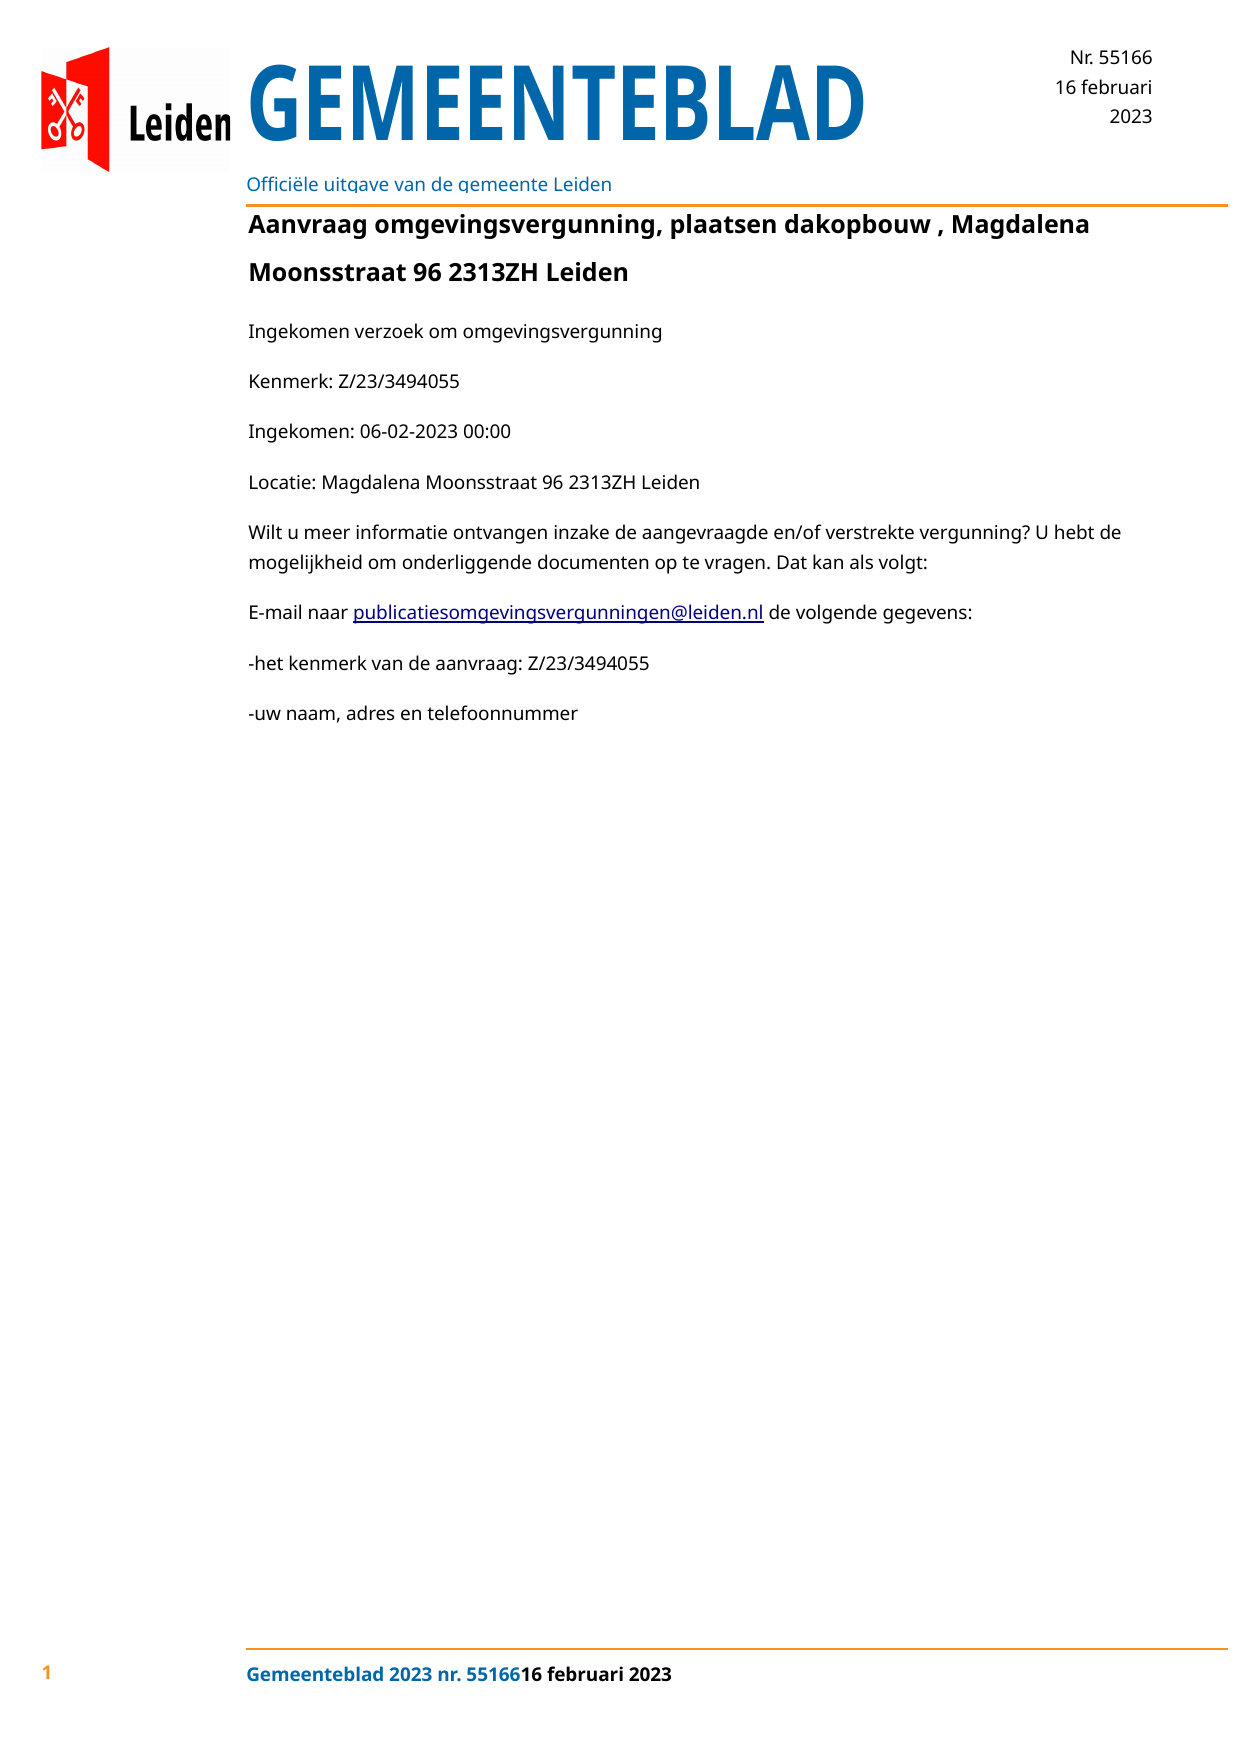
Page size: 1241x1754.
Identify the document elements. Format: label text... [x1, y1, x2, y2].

text Ingekomen: 06-02-2023 00:00 [248, 419, 1152, 444]
text Wilt u meer informatie ontvangen inzake de aangevraagde en/of verstrekte vergunning? U hebt de mogelijkheid om onderliggende documenten op te vragen. Dat kan als volgt: [248, 519, 1152, 575]
text Ingekomen verzoek om omgevingsvergunning [248, 318, 1152, 344]
text Locatie: Magdalena Moonsstraat 96 2313ZH Leiden [248, 469, 1152, 495]
picture [41, 47, 231, 172]
text -uw naam, adres en telefoonnummer [248, 700, 1152, 726]
text -het kenmerk van de aanvraag: Z/23/3494055 [248, 650, 1152, 676]
text Aanvraag omgevingsvergunning, plaatsen dakopbouw , Magdalena Moonsstraat 96 2313ZH Leiden [248, 207, 1152, 288]
text E-mail naar publicatiesomgevingsvergunningen@leiden.nl de volgende gegevens: [248, 599, 1152, 625]
text Kenmerk: Z/23/3494055 [248, 368, 1152, 394]
